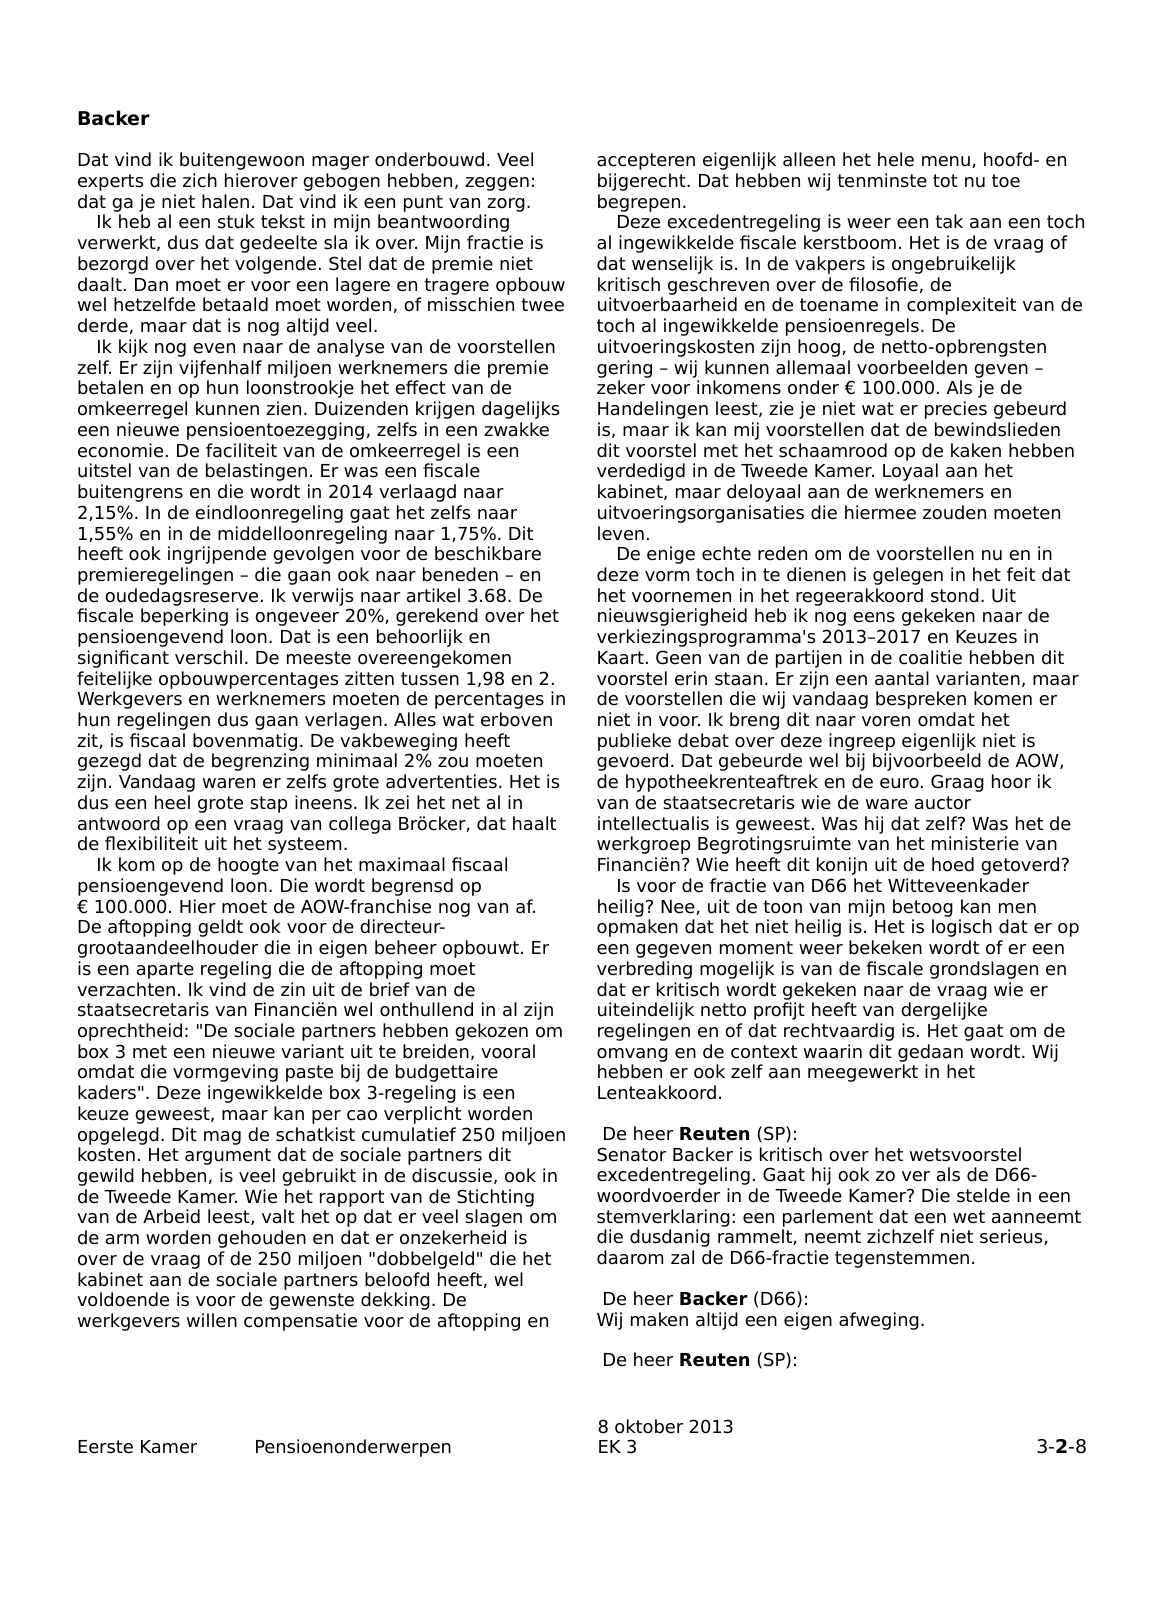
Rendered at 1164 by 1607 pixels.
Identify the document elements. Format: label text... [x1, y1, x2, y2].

text De heer Reuten (SP): [596, 1350, 1087, 1371]
text De heer Reuten (SP): [596, 1124, 1087, 1144]
text Is voor de fractie van D66 het Witteveenkader heilig? Nee, uit de toon van mijn betoog kan men opmaken dat het niet heilig is. Het is logisch dat er op een gegeven moment weer bekeken wordt of er een verbreding mogelijk is van de fiscale grondslagen en dat er kritisch wordt gekeken naar de vraag wie er uiteindelijk netto profijt heeft van dergelijke regelingen en of dat rechtvaardig is. Het gaat om de omvang en de context waarin dit gedaan wordt. Wij hebben er ook zelf aan meegewerkt in het Lenteakkoord. [596, 876, 1087, 1104]
text Wij maken altijd een eigen afweging. [596, 1309, 1087, 1330]
text De heer Backer (D66): [596, 1289, 1087, 1309]
text Senator Backer is kritisch over het wetsvoorstel excedentregeling. Gaat hij ook zo ver als de D66-woordvoerder in de Tweede Kamer? Die stelde in een stemverklaring: een parlement dat een wet aanneemt die dusdanig rammelt, neemt zichzelf niet serieus, daarom zal de D66-fractie tegenstemmen. [596, 1144, 1087, 1269]
text Dat vind ik buitengewoon mager onderbouwd. Veel experts die zich hierover gebogen hebben, zeggen: dat ga je niet halen. Dat vind ik een punt van zorg. [77, 150, 567, 212]
text Deze excedentregeling is weer een tak aan een toch al ingewikkelde fiscale kerstboom. Het is de vraag of dat wenselijk is. In de vakpers is ongebruikelijk kritisch geschreven over de filosofie, de uitvoerbaarheid en de toename in complexiteit van de toch al ingewikkelde pensioenregels. De uitvoeringskosten zijn hoog, de netto-opbrengsten gering – wij kunnen allemaal voorbeelden geven – zeker voor inkomens onder € 100.000. Als je de Handelingen leest, zie je niet wat er precies gebeurd is, maar ik kan mij voorstellen dat de bewindslieden dit voorstel met het schaamrood op de kaken hebben verdedigd in de Tweede Kamer. Loyaal aan het kabinet, maar deloyaal aan de werknemers en uitvoeringsorganisaties die hiermee zouden moeten leven. [596, 212, 1087, 544]
text Ik kom op de hoogte van het maximaal fiscaal pensioengevend loon. Die wordt begrensd op € 100.000. Hier moet de AOW-franchise nog van af. De aftopping geldt ook voor de directeur-grootaandeelhouder die in eigen beheer opbouwt. Er is een aparte regeling die de aftopping moet verzachten. Ik vind de zin uit de brief van de staatsecretaris van Financiën wel onthullend in al zijn oprechtheid: "De sociale partners hebben gekozen om box 3 met een nieuwe variant uit te breiden, vooral omdat die vormgeving paste bij de budgettaire kaders". Deze ingewikkelde box 3-regeling is een keuze geweest, maar kan per cao verplicht worden opgelegd. Dit mag de schatkist cumulatief 250 miljoen kosten. Het argument dat de sociale partners dit gewild hebben, is veel gebruikt in de discussie, ook in de Tweede Kamer. Wie het rapport van de Stichting van de Arbeid leest, valt het op dat er veel slagen om de arm worden gehouden en dat er onzekerheid is over de vraag of de 250 miljoen "dobbelgeld" die het kabinet aan de sociale partners beloofd heeft, wel voldoende is voor de gewenste dekking. De werkgevers willen compensatie voor de aftopping en [77, 855, 567, 1332]
text Ik kijk nog even naar de analyse van de voorstellen zelf. Er zijn vijfenhalf miljoen werknemers die premie betalen en op hun loonstrookje het effect van de omkeerregel kunnen zien. Duizenden krijgen dagelijks een nieuwe pensioentoezegging, zelfs in een zwakke economie. De faciliteit van de omkeerregel is een uitstel van de belastingen. Er was een fiscale buitengrens en die wordt in 2014 verlaagd naar 2,15%. In de eindloonregeling gaat het zelfs naar 1,55% en in de middelloonregeling naar 1,75%. Dit heeft ook ingrijpende gevolgen voor de beschikbare premieregelingen – die gaan ook naar beneden – en de oudedagsreserve. Ik verwijs naar artikel 3.68. De fiscale beperking is ongeveer 20%, gerekend over het pensioengevend loon. Dat is een behoorlijk en significant verschil. De meeste overeengekomen feitelijke opbouwpercentages zitten tussen 1,98 en 2. Werkgevers en werknemers moeten de percentages in hun regelingen dus gaan verlagen. Alles wat erboven zit, is fiscaal bovenmatig. De vakbeweging heeft gezegd dat de begrenzing minimaal 2% zou moeten zijn. Vandaag waren er zelfs grote advertenties. Het is dus een heel grote stap ineens. Ik zei het net al in antwoord op een vraag van collega Bröcker, dat haalt de flexibiliteit uit het systeem. [77, 337, 567, 855]
text Ik heb al een stuk tekst in mijn beantwoording verwerkt, dus dat gedeelte sla ik over. Mijn fractie is bezorgd over het volgende. Stel dat de premie niet daalt. Dan moet er voor een lagere en tragere opbouw wel hetzelfde betaald moet worden, of misschien twee derde, maar dat is nog altijd veel. [77, 212, 567, 337]
text De enige echte reden om de voorstellen nu en in deze vorm toch in te dienen is gelegen in het feit dat het voornemen in het regeerakkoord stond. Uit nieuwsgierigheid heb ik nog eens gekeken naar de verkiezingsprogramma's 2013–2017 en Keuzes in Kaart. Geen van de partijen in de coalitie hebben dit voorstel erin staan. Er zijn een aantal varianten, maar de voorstellen die wij vandaag bespreken komen er niet in voor. Ik breng dit naar voren omdat het publieke debat over deze ingreep eigenlijk niet is gevoerd. Dat gebeurde wel bij bijvoorbeeld de AOW, de hypotheekrenteaftrek en de euro. Graag hoor ik van de staatsecretaris wie de ware auctor intellectualis is geweest. Was hij dat zelf? Was het de werkgroep Begrotingsruimte van het ministerie van Financiën? Wie heeft dit konijn uit de hoed getoverd? [596, 544, 1087, 876]
text accepteren eigenlijk alleen het hele menu, hoofd- en bijgerecht. Dat hebben wij tenminste tot nu toe begrepen. [596, 150, 1087, 212]
